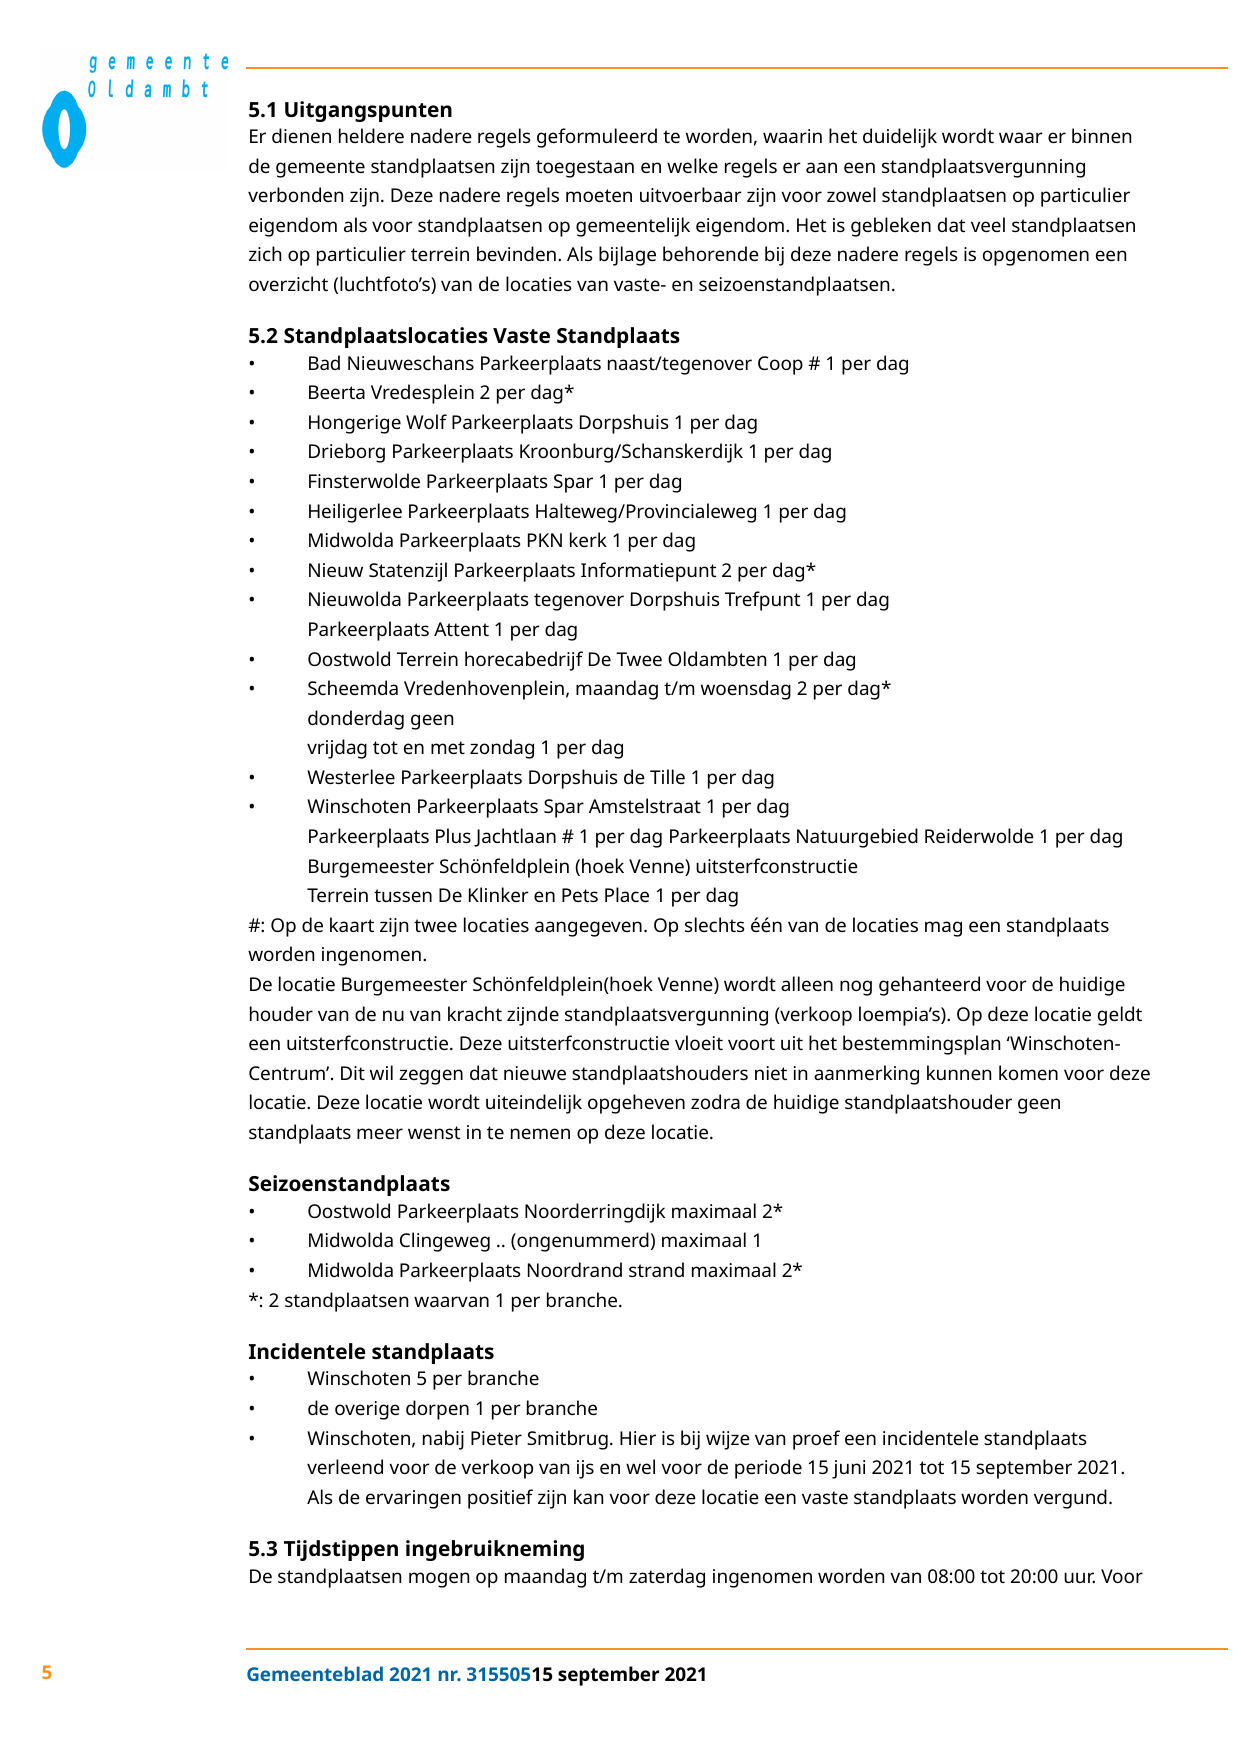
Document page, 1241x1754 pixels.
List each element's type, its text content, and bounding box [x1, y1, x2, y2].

text Er dienen heldere nadere regels geformuleerd te worden, waarin het duidelijk wordt waar er binnen de gemeente standplaatsen zijn toegestaan en welke regels er aan een standplaatsvergunning verbonden zijn. Deze nadere regels moeten uitvoerbaar zijn voor zowel standplaatsen op particulier eigendom als voor standplaatsen op gemeentelijk eigendom. Het is gebleken dat veel standplaatsen zich op particulier terrein bevinden. Als bijlage behorende bij deze nadere regels is opgenomen een overzicht (luchtfoto’s) van de locaties van vaste- en seizoenstandplaatsen. [248, 123, 1152, 297]
text De standplaatsen mogen op maandag t/m zaterdag ingenomen worden van 08:00 tot 20:00 uur. Voor [248, 1563, 1152, 1588]
list Beerta Vredesplein 2 per dag* [248, 379, 1152, 405]
list Midwolda Parkeerplaats Noordrand strand maximaal 2* [248, 1257, 1152, 1283]
list Terrein tussen De Klinker en Pets Place 1 per dag [248, 882, 1152, 908]
list Nieuwolda Parkeerplaats tegenover Dorpshuis Trefpunt 1 per dag [248, 587, 1152, 612]
list Burgemeester Schönfeldplein (hoek Venne) uitsterfconstructie [248, 853, 1152, 879]
text 5.3 Tijdstippen ingebruikneming [248, 1534, 1152, 1563]
picture [41, 47, 231, 172]
list Finsterwolde Parkeerplaats Spar 1 per dag [248, 468, 1152, 494]
list Winschoten, nabij Pieter Smitbrug. Hier is bij wijze van proef een incidentele standplaats verleend voor de verkoop van ijs en wel voor de periode 15 juni 2021 tot 15 september 2021. Als de ervaringen positief zijn kan voor deze locatie een vaste standplaats worden vergund. [248, 1425, 1152, 1510]
list de overige dorpen 1 per branche [248, 1395, 1152, 1421]
list Midwolda Parkeerplaats PKN kerk 1 per dag [248, 527, 1152, 553]
list vrijdag tot en met zondag 1 per dag [248, 734, 1152, 760]
list Nieuw Statenzijl Parkeerplaats Informatiepunt 2 per dag* [248, 557, 1152, 583]
list Oostwold Parkeerplaats Noorderringdijk maximaal 2* [248, 1198, 1152, 1224]
list Drieborg Parkeerplaats Kroonburg/Schanskerdijk 1 per dag [248, 439, 1152, 464]
list Parkeerplaats Plus Jachtlaan # 1 per dag Parkeerplaats Natuurgebied Reiderwolde 1 per dag [248, 823, 1152, 849]
list Winschoten 5 per branche [248, 1366, 1152, 1391]
text #: Op de kaart zijn twee locaties aangegeven. Op slechts één van de locaties mag een standplaats worden ingenomen. [248, 912, 1152, 967]
list Parkeerplaats Attent 1 per dag [248, 616, 1152, 642]
list Scheemda Vredenhovenplein, maandag t/m woensdag 2 per dag* [248, 675, 1152, 701]
list donderdag geen [248, 705, 1152, 731]
text *: 2 standplaatsen waarvan 1 per branche. [248, 1287, 1152, 1312]
text Seizoenstandplaats [248, 1169, 1152, 1198]
text 5.2 Standplaatslocaties Vaste Standplaats [248, 322, 1152, 350]
list Westerlee Parkeerplaats Dorpshuis de Tille 1 per dag [248, 764, 1152, 790]
list Oostwold Terrein horecabedrijf De Twee Oldambten 1 per dag [248, 646, 1152, 672]
list Bad Nieuweschans Parkeerplaats naast/tegenover Coop # 1 per dag [248, 350, 1152, 376]
text 5.1 Uitgangspunten [248, 95, 1152, 123]
list Hongerige Wolf Parkeerplaats Dorpshuis 1 per dag [248, 409, 1152, 435]
list Midwolda Clingeweg .. (ongenummerd) maximaal 1 [248, 1228, 1152, 1253]
list Heiligerlee Parkeerplaats Halteweg/Provincialeweg 1 per dag [248, 498, 1152, 524]
text Incidentele standplaats [248, 1337, 1152, 1366]
list Winschoten Parkeerplaats Spar Amstelstraat 1 per dag [248, 794, 1152, 819]
text De locatie Burgemeester Schönfeldplein(hoek Venne) wordt alleen nog gehanteerd voor de huidige houder van de nu van kracht zijnde standplaatsvergunning (verkoop loempia’s). Op deze locatie geldt een uitsterfconstructie. Deze uitsterfconstructie vloeit voort uit het bestemmingsplan ‘Winschoten-Centrum’. Dit wil zeggen dat nieuwe standplaatshouders niet in aanmerking kunnen komen voor deze locatie. Deze locatie wordt uiteindelijk opgeheven zodra de huidige standplaatshouder geen standplaats meer wenst in te nemen op deze locatie. [248, 971, 1152, 1145]
